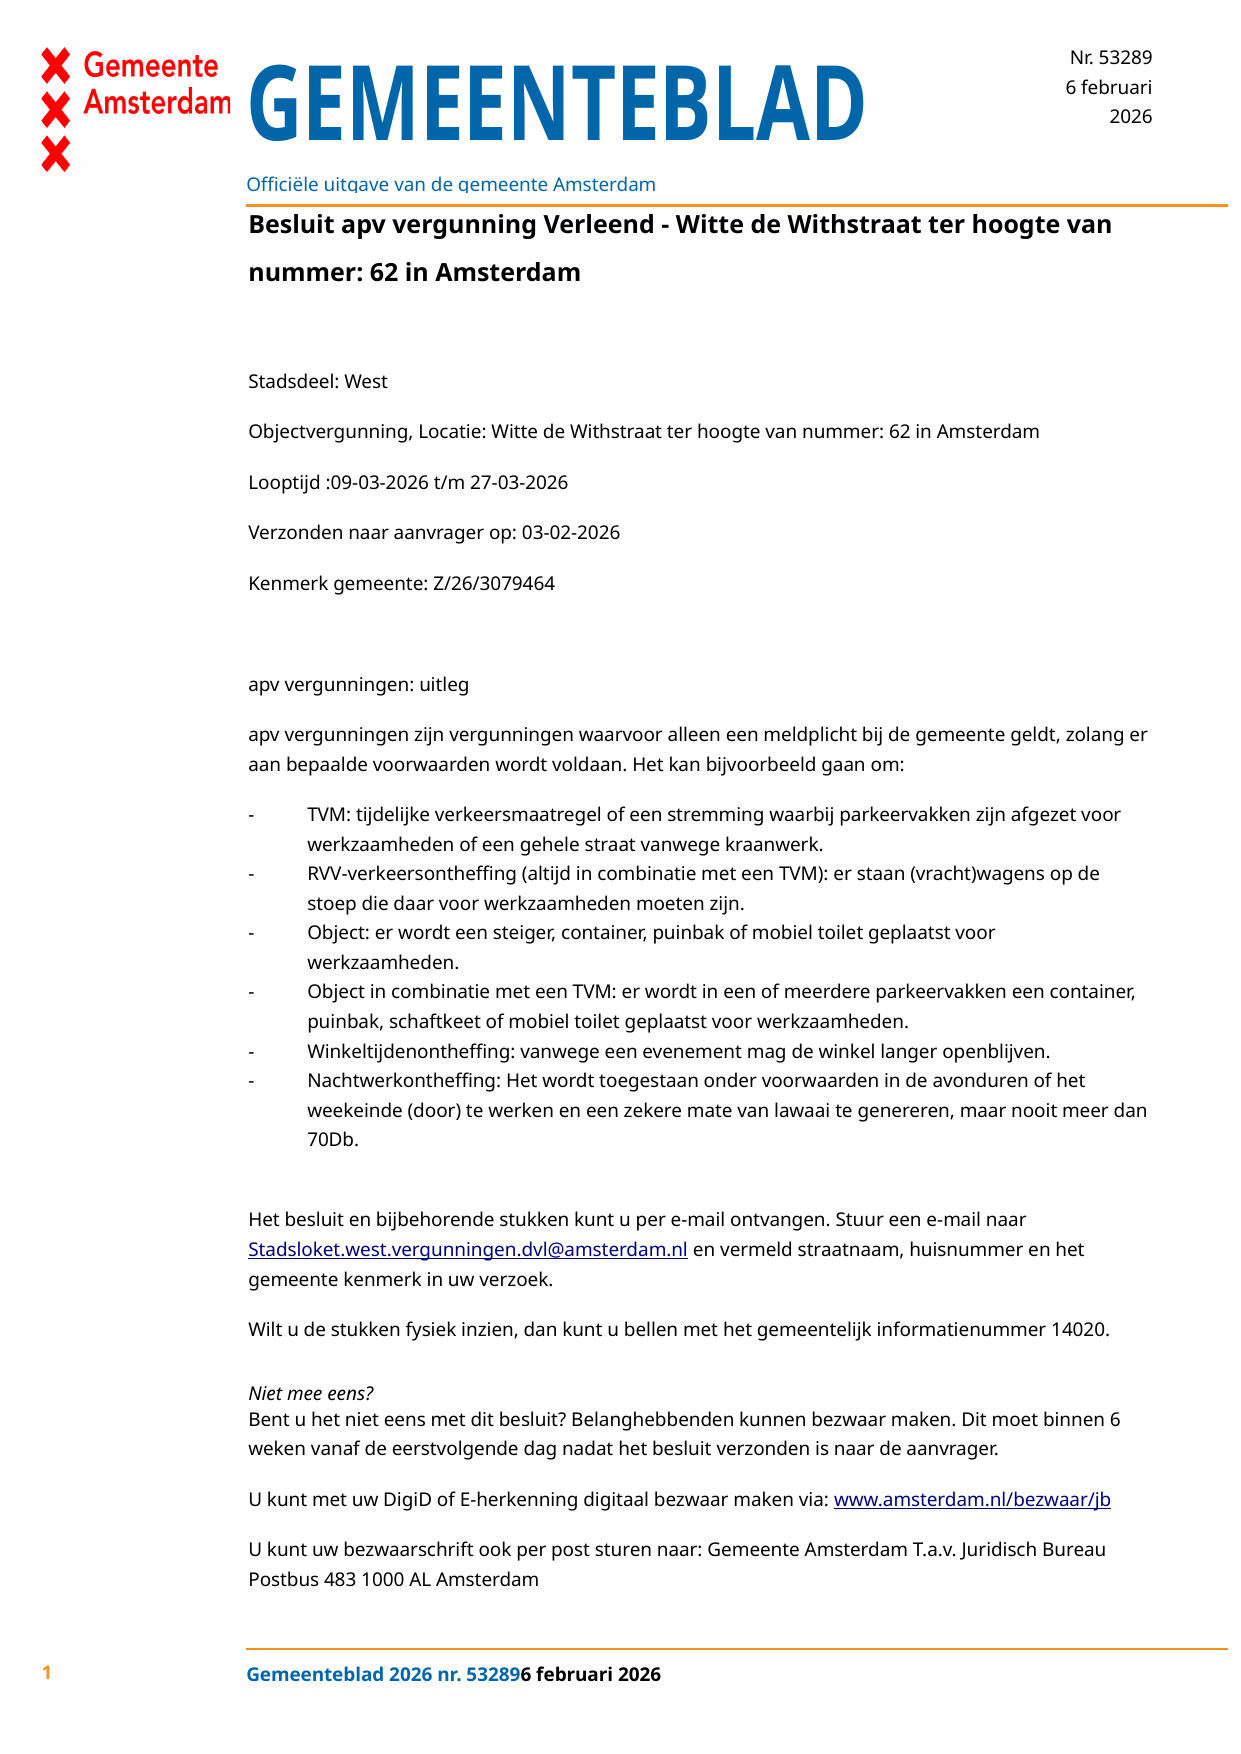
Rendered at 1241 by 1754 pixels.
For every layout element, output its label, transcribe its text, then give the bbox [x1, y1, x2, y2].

list Object: er wordt een steiger, container, puinbak of mobiel toilet geplaatst voor werkzaamheden. [248, 919, 1152, 975]
list RVV-verkeersontheffing (altijd in combinatie met een TVM): er staan (vracht)wagens op de stoep die daar voor werkzaamheden moeten zijn. [248, 860, 1152, 916]
list Object in combinatie met een TVM: er wordt in een of meerdere parkeervakken een container, puinbak, schaftkeet of mobiel toilet geplaatst voor werkzaamheden. [248, 979, 1152, 1034]
text Objectvergunning, Locatie: Witte de Withstraat ter hoogte van nummer: 62 in Amsterdam [248, 419, 1152, 444]
list Winkeltijdenontheffing: vanwege een evenement mag de winkel langer openblijven. [248, 1038, 1152, 1064]
text Looptijd :09-03-2026 t/m 27-03-2026 [248, 469, 1152, 495]
text Stadsdeel: West [248, 368, 1152, 394]
text Besluit apv vergunning Verleend - Witte de Withstraat ter hoogte van nummer: 62 in Amsterdam [248, 207, 1152, 288]
text Bent u het niet eens met dit besluit? Belanghebbenden kunnen bezwaar maken. Dit moet binnen 6 weken vanaf de eerstvolgende dag nadat het besluit verzonden is naar de aanvrager. [248, 1406, 1152, 1461]
text apv vergunningen zijn vergunningen waarvoor alleen een meldplicht bij de gemeente geldt, zolang er aan bepaalde voorwaarden wordt voldaan. Het kan bijvoorbeeld gaan om: [248, 721, 1152, 777]
picture [41, 47, 231, 172]
text Niet mee eens? [248, 1380, 1152, 1406]
list TVM: tijdelijke verkeersmaatregel of een stremming waarbij parkeervakken zijn afgezet voor werkzaamheden of een gehele straat vanwege kraanwerk. [248, 801, 1152, 857]
text apv vergunningen: uitleg [248, 671, 1152, 697]
list Nachtwerkontheffing: Het wordt toegestaan onder voorwaarden in de avonduren of het weekeinde (door) te werken en een zekere mate van lawaai te genereren, maar nooit meer dan 70Db. [248, 1067, 1152, 1152]
text Het besluit en bijbehorende stukken kunt u per e-mail ontvangen. Stuur een e-mail naar Stadsloket.west.vergunningen.dvl@amsterdam.nl en vermeld straatnaam, huisnummer en het gemeente kenmerk in uw verzoek. [248, 1207, 1152, 1292]
text Wilt u de stukken fysiek inzien, dan kunt u bellen met het gemeentelijk informatienummer 14020. [248, 1316, 1152, 1342]
text Kenmerk gemeente: Z/26/3079464 [248, 570, 1152, 596]
text U kunt uw bezwaarschrift ook per post sturen naar: Gemeente Amsterdam T.a.v. Juridisch Bureau Postbus 483 1000 AL Amsterdam [248, 1536, 1152, 1592]
text Verzonden naar aanvrager op: 03-02-2026 [248, 519, 1152, 545]
text U kunt met uw DigiD of E-herkenning digitaal bezwaar maken via: www.amsterdam.nl/bezwaar/jb [248, 1486, 1152, 1512]
